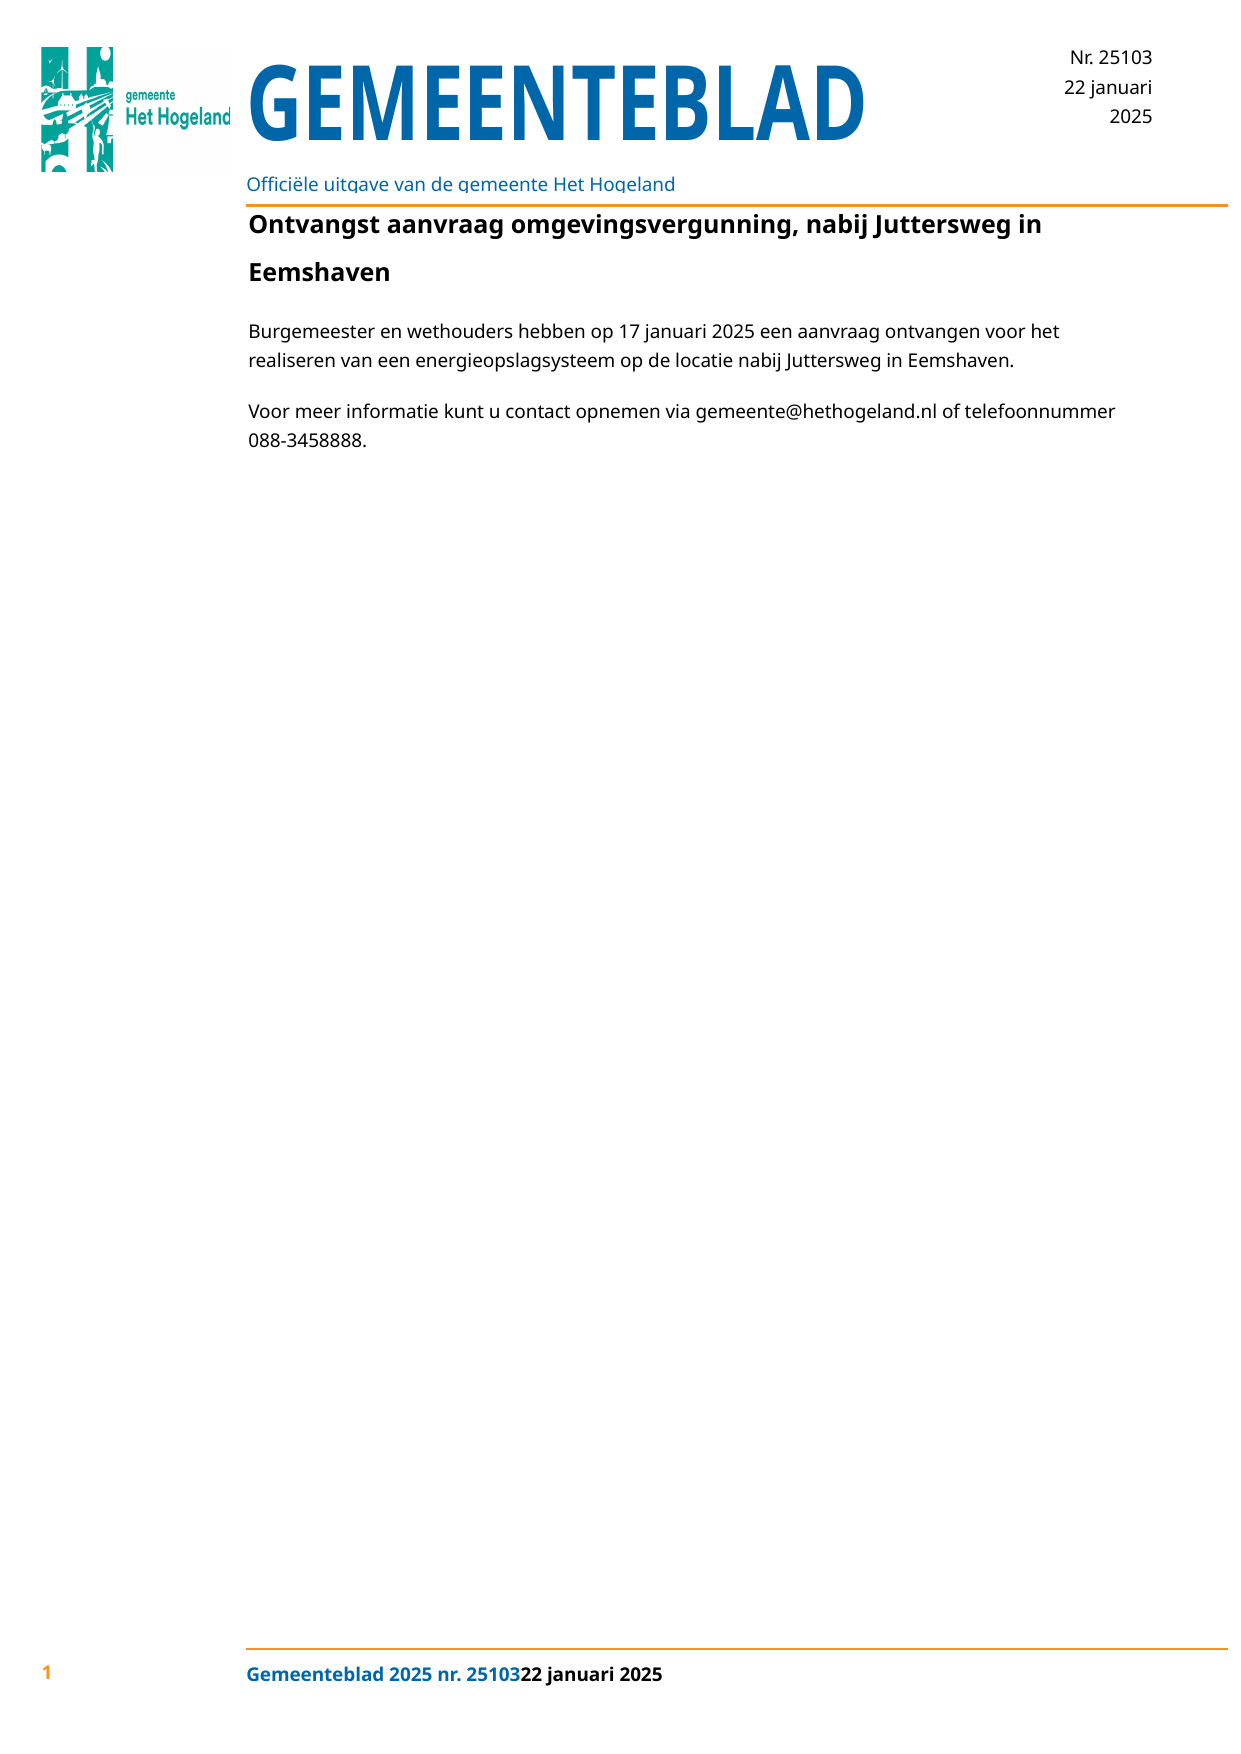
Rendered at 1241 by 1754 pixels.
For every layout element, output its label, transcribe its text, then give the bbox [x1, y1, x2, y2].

text Voor meer informatie kunt u contact opnemen via gemeente@hethogeland.nl of telefoonnummer 088-3458888. [248, 398, 1152, 453]
text Burgemeester en wethouders hebben op 17 januari 2025 een aanvraag ontvangen voor het realiseren van een energieopslagsysteem op de locatie nabij Juttersweg in Eemshaven. [248, 318, 1152, 373]
text Ontvangst aanvraag omgevingsvergunning, nabij Juttersweg in Eemshaven [248, 207, 1152, 288]
picture [41, 47, 231, 172]
